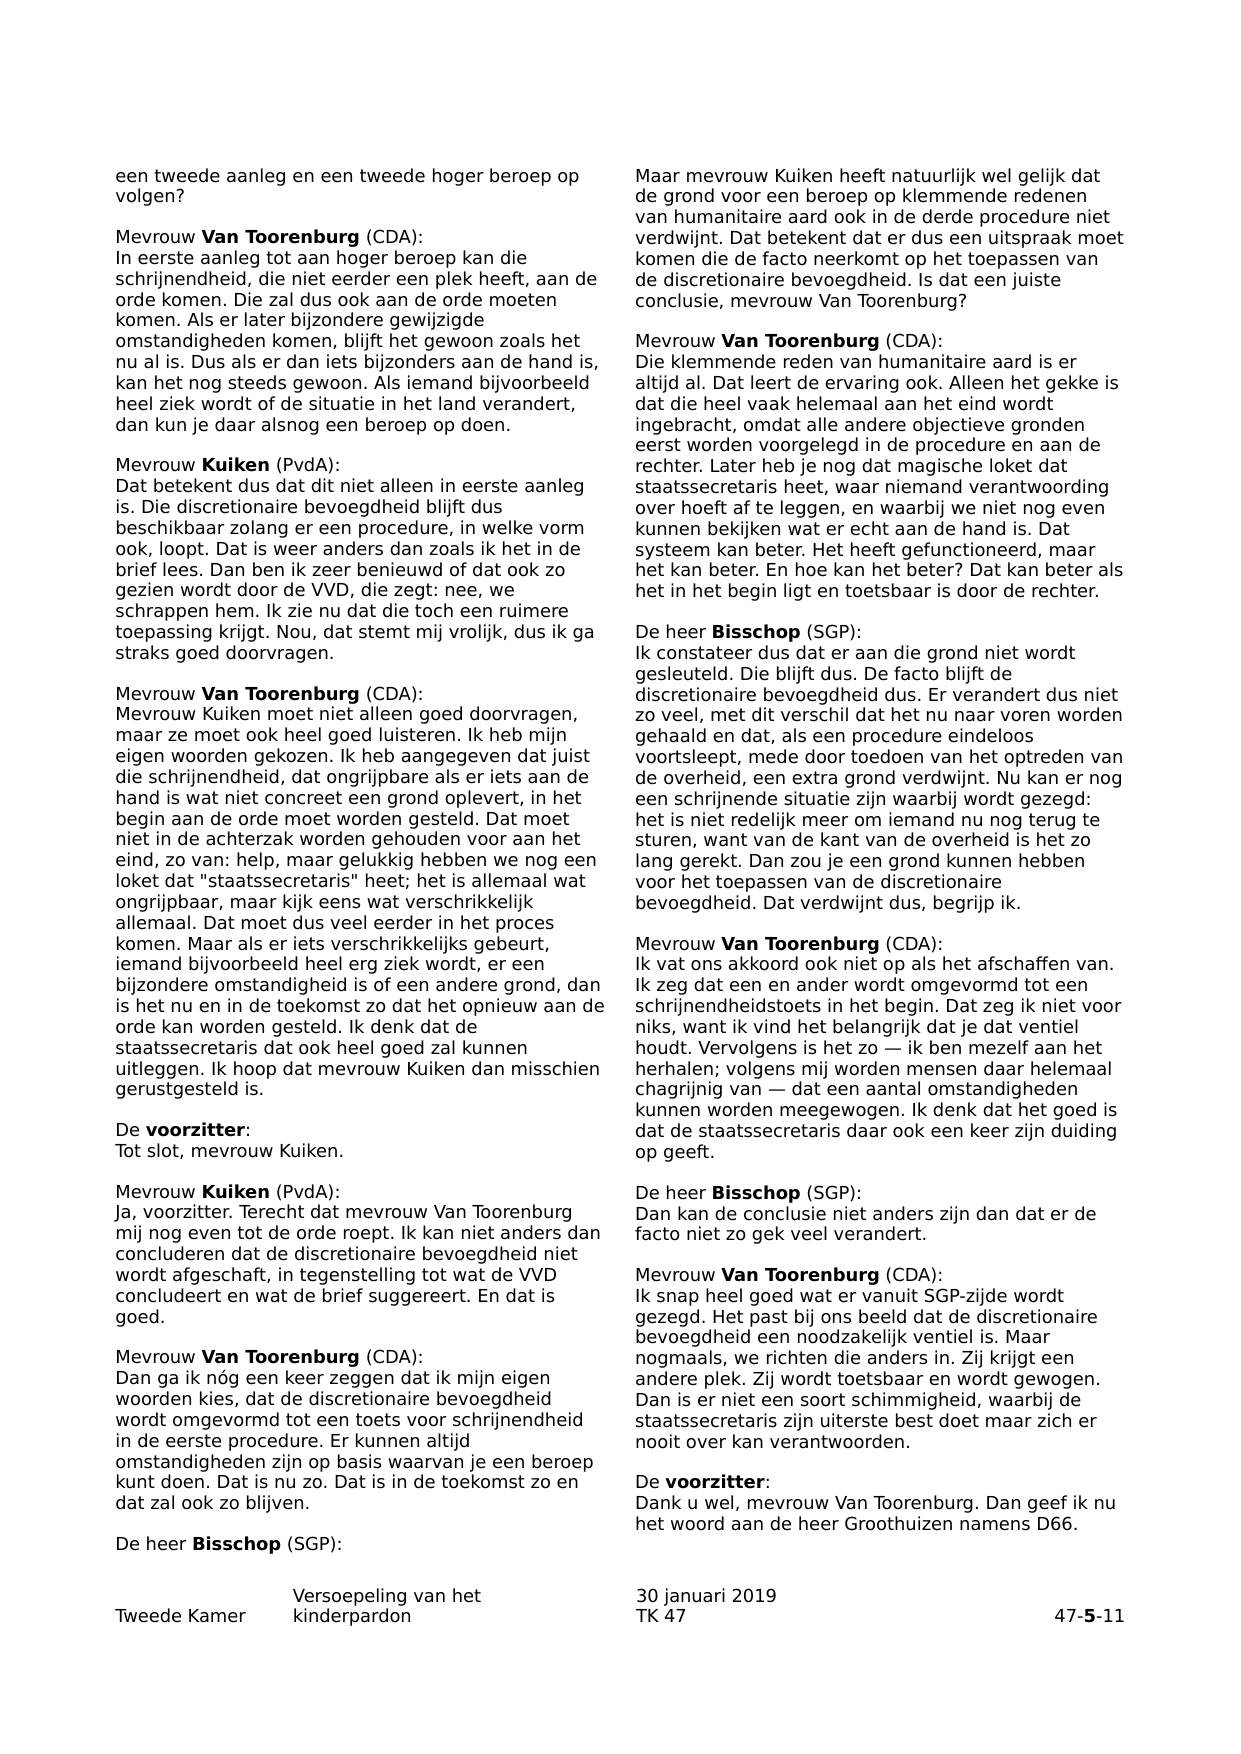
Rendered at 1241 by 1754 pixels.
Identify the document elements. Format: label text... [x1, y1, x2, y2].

text Dan kan de conclusie niet anders zijn dan dat er de facto niet zo gek veel verandert. [635, 1203, 1125, 1245]
text Ja, voorzitter. Terecht dat mevrouw Van Toorenburg mij nog even tot de orde roept. Ik kan niet anders dan concluderen dat de discretionaire bevoegdheid niet wordt afgeschaft, in tegenstelling tot wat de VVD concludeert en wat de brief suggereert. En dat is goed. [115, 1202, 605, 1327]
text Mevrouw Kuiken (PvdA): [115, 1182, 605, 1202]
text De voorzitter: [115, 1120, 605, 1141]
text De voorzitter: [635, 1472, 1125, 1493]
text Dank u wel, mevrouw Van Toorenburg. Dan geef ik nu het woord aan de heer Groothuizen namens D66. [635, 1493, 1125, 1535]
text Mevrouw Kuiken (PvdA): [115, 455, 605, 476]
text Mevrouw Van Toorenburg (CDA): [635, 331, 1125, 352]
text De heer Bisschop (SGP): [635, 1182, 1125, 1203]
text een tweede aanleg en een tweede hoger beroep op volgen? [115, 165, 605, 207]
text De heer Bisschop (SGP): [635, 622, 1125, 643]
text Mevrouw Van Toorenburg (CDA): [635, 933, 1125, 954]
text Ik vat ons akkoord ook niet op als het afschaffen van. Ik zeg dat een en ander wordt omgevormd tot een schrijnendheidstoets in het begin. Dat zeg ik niet voor niks, want ik vind het belangrijk dat je dat ventiel houdt. Vervolgens is het zo — ik ben mezelf aan het herhalen; volgens mij worden mensen daar helemaal chagrijnig van — dat een aantal omstandigheden kunnen worden meegewogen. Ik denk dat het goed is dat de staatssecretaris daar ook een keer zijn duiding op geeft. [635, 954, 1125, 1162]
text Dan ga ik nóg een keer zeggen dat ik mijn eigen woorden kies, dat de discretionaire bevoegdheid wordt omgevormd tot een toets voor schrijnendheid in de eerste procedure. Er kunnen altijd omstandigheden zijn op basis waarvan je een beroep kunt doen. Dat is nu zo. Dat is in de toekomst zo en dat zal ook zo blijven. [115, 1368, 605, 1514]
text Mevrouw Van Toorenburg (CDA): [635, 1265, 1125, 1286]
text Dat betekent dus dat dit niet alleen in eerste aanleg is. Die discretionaire bevoegdheid blijft dus beschikbaar zolang er een procedure, in welke vorm ook, loopt. Dat is weer anders dan zoals ik het in de brief lees. Dan ben ik zeer benieuwd of dat ook zo gezien wordt door de VVD, die zegt: nee, we schrappen hem. Ik zie nu dat die toch een ruimere toepassing krijgt. Nou, dat stemt mij vrolijk, dus ik ga straks goed doorvragen. [115, 476, 605, 663]
text Die klemmende reden van humanitaire aard is er altijd al. Dat leert de ervaring ook. Alleen het gekke is dat die heel vaak helemaal aan het eind wordt ingebracht, omdat alle andere objectieve gronden eerst worden voorgelegd in de procedure en aan de rechter. Later heb je nog dat magische loket dat staatssecretaris heet, waar niemand verantwoording over hoeft af te leggen, en waarbij we niet nog even kunnen bekijken wat er echt aan de hand is. Dat systeem kan beter. Het heeft gefunctioneerd, maar het kan beter. En hoe kan het beter? Dat kan beter als het in het begin ligt en toetsbaar is door de rechter. [635, 352, 1125, 602]
text Ik snap heel goed wat er vanuit SGP-zijde wordt gezegd. Het past bij ons beeld dat de discretionaire bevoegdheid een noodzakelijk ventiel is. Maar nogmaals, we richten die anders in. Zij krijgt een andere plek. Zij wordt toetsbaar en wordt gewogen. Dan is er niet een soort schimmigheid, waarbij de staatssecretaris zijn uiterste best doet maar zich er nooit over kan verantwoorden. [635, 1286, 1125, 1452]
text In eerste aanleg tot aan hoger beroep kan die schrijnendheid, die niet eerder een plek heeft, aan de orde komen. Die zal dus ook aan de orde moeten komen. Als er later bijzondere gewijzigde omstandigheden komen, blijft het gewoon zoals het nu al is. Dus als er dan iets bijzonders aan de hand is, kan het nog steeds gewoon. Als iemand bijvoorbeeld heel ziek wordt of de situatie in het land verandert, dan kun je daar alsnog een beroep op doen. [115, 248, 605, 435]
text Maar mevrouw Kuiken heeft natuurlijk wel gelijk dat de grond voor een beroep op klemmende redenen van humanitaire aard ook in de derde procedure niet verdwijnt. Dat betekent dat er dus een uitspraak moet komen die de facto neerkomt op het toepassen van de discretionaire bevoegdheid. Is dat een juiste conclusie, mevrouw Van Toorenburg? [635, 165, 1125, 311]
text Tot slot, mevrouw Kuiken. [115, 1141, 605, 1162]
text Mevrouw Van Toorenburg (CDA): [115, 683, 605, 704]
text Ik constateer dus dat er aan die grond niet wordt gesleuteld. Die blijft dus. De facto blijft de discretionaire bevoegdheid dus. Er verandert dus niet zo veel, met dit verschil dat het nu naar voren worden gehaald en dat, als een procedure eindeloos voortsleept, mede door toedoen van het optreden van de overheid, een extra grond verdwijnt. Nu kan er nog een schrijnende situatie zijn waarbij wordt gezegd: het is niet redelijk meer om iemand nu nog terug te sturen, want van de kant van de overheid is het zo lang gerekt. Dan zou je een grond kunnen hebben voor het toepassen van de discretionaire bevoegdheid. Dat verdwijnt dus, begrijp ik. [635, 643, 1125, 913]
text Mevrouw Kuiken moet niet alleen goed doorvragen, maar ze moet ook heel goed luisteren. Ik heb mijn eigen woorden gekozen. Ik heb aangegeven dat juist die schrijnendheid, dat ongrijpbare als er iets aan de hand is wat niet concreet een grond oplevert, in het begin aan de orde moet worden gesteld. Dat moet niet in de achterzak worden gehouden voor aan het eind, zo van: help, maar gelukkig hebben we nog een loket dat "staatssecretaris" heet; het is allemaal wat ongrijpbaar, maar kijk eens wat verschrikkelijk allemaal. Dat moet dus veel eerder in het proces komen. Maar als er iets verschrikkelijks gebeurt, iemand bijvoorbeeld heel erg ziek wordt, er een bijzondere omstandigheid is of een andere grond, dan is het nu en in de toekomst zo dat het opnieuw aan de orde kan worden gesteld. Ik denk dat de staatssecretaris dat ook heel goed zal kunnen uitleggen. Ik hoop dat mevrouw Kuiken dan misschien gerustgesteld is. [115, 704, 605, 1100]
text Mevrouw Van Toorenburg (CDA): [115, 227, 605, 248]
text De heer Bisschop (SGP): [115, 1534, 605, 1554]
text Mevrouw Van Toorenburg (CDA): [115, 1347, 605, 1368]
